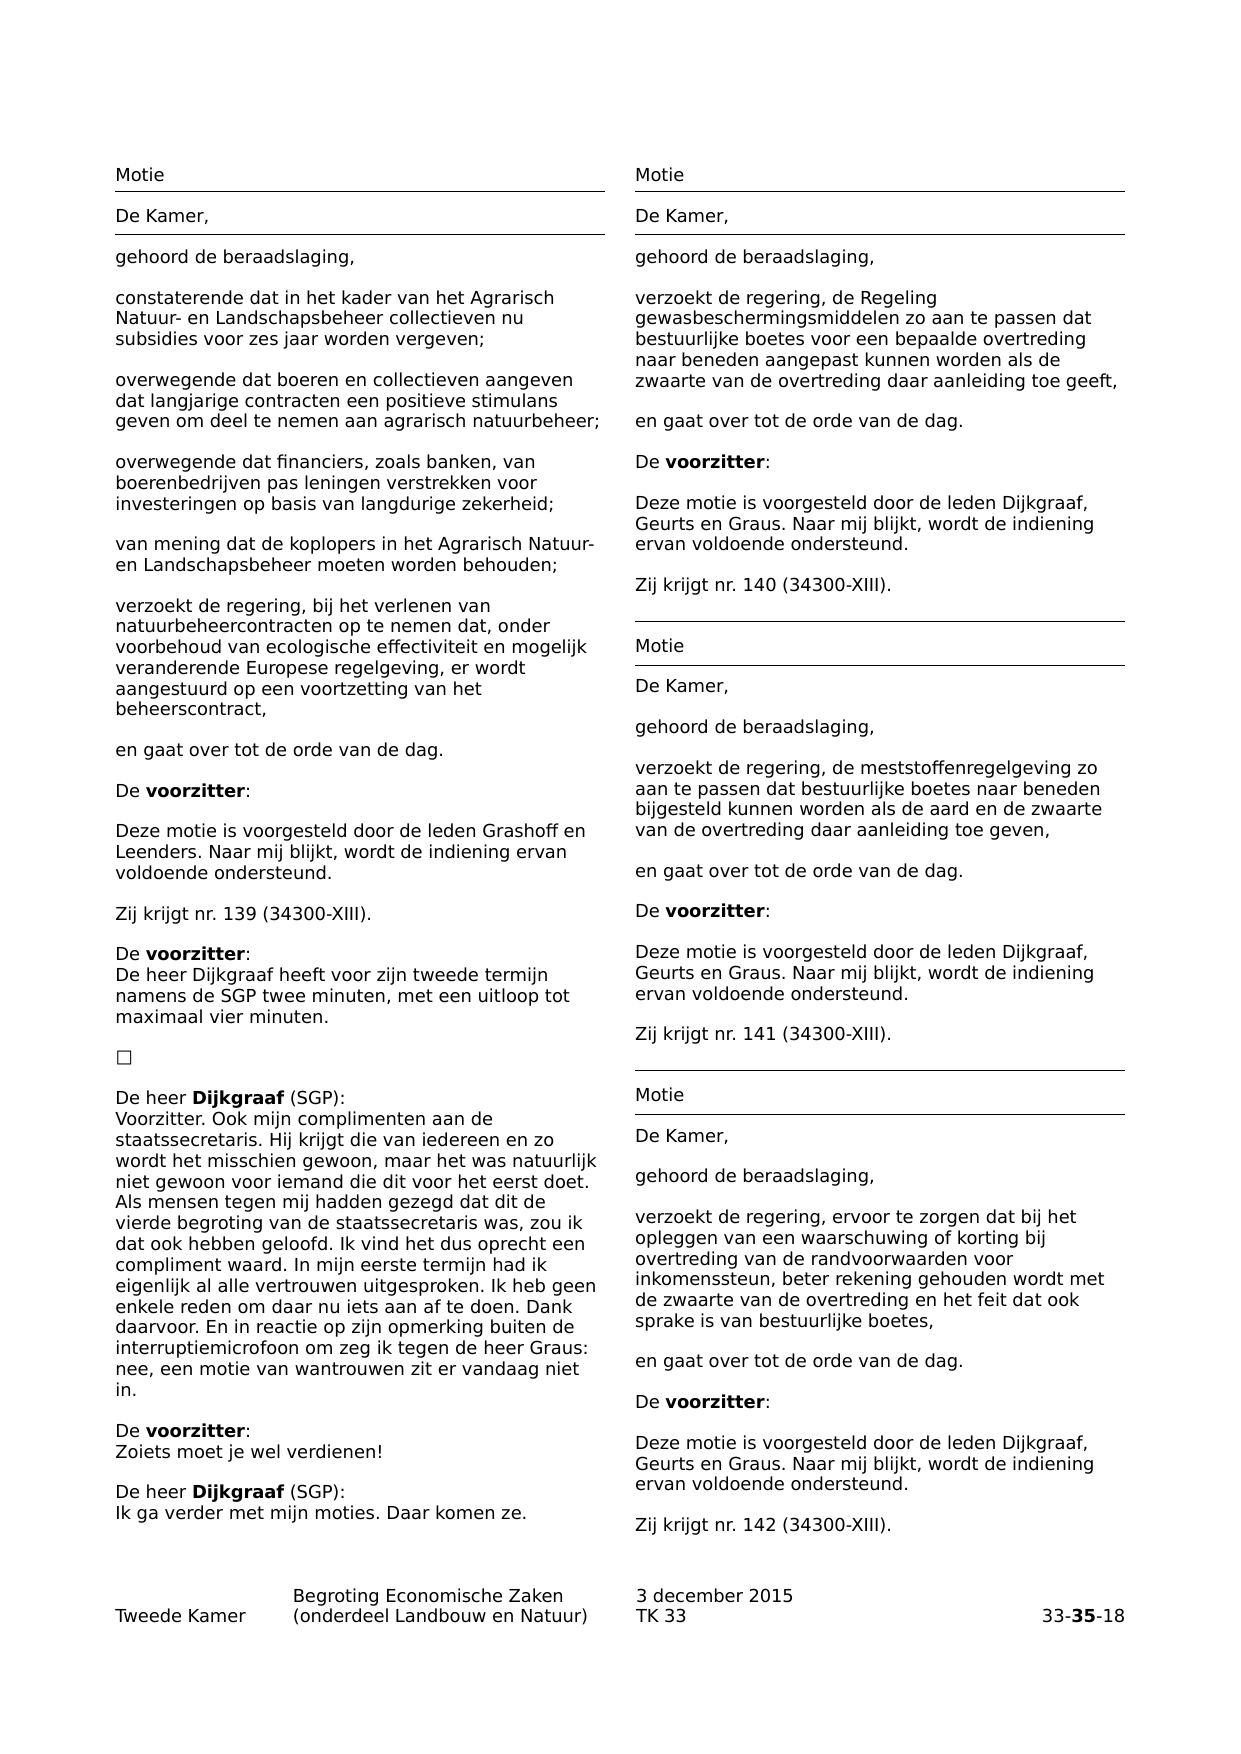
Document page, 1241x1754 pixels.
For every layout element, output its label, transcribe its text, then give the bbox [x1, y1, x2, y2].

text verzoekt de regering, ervoor te zorgen dat bij het opleggen van een waarschuwing of korting bij overtreding van de randvoorwaarden voor inkomenssteun, beter rekening gehouden wordt met de zwaarte van de overtreding en het feit dat ook sprake is van bestuurlijke boetes, [635, 1207, 1125, 1331]
text De voorzitter: [115, 944, 605, 965]
text verzoekt de regering, de meststoffenregelgeving zo aan te passen dat bestuurlijke boetes naar beneden bijgesteld kunnen worden als de aard en de zwaarte van de overtreding daar aanleiding toe geven, [635, 758, 1125, 841]
text Zij krijgt nr. 139 (34300-XIII). [115, 903, 605, 924]
text De heer Dijkgraaf (SGP): [115, 1088, 605, 1109]
text Deze motie is voorgesteld door de leden Dijkgraaf, Geurts en Graus. Naar mij blijkt, wordt de indiening ervan voldoende ondersteund. [635, 942, 1125, 1004]
text Voorzitter. Ook mijn complimenten aan de staatssecretaris. Hij krijgt die van iedereen en zo wordt het misschien gewoon, maar het was natuurlijk niet gewoon voor iemand die dit voor het eerst doet. Als mensen tegen mij hadden gezegd dat dit de vierde begroting van de staatssecretaris was, zou ik dat ook hebben geloofd. Ik vind het dus oprecht een compliment waard. In mijn eerste termijn had ik eigenlijk al alle vertrouwen uitgesproken. Ik heb geen enkele reden om daar nu iets aan af te doen. Dank daarvoor. En in reactie op zijn opmerking buiten de interruptiemicrofoon om zeg ik tegen de heer Graus: nee, een motie van wantrouwen zit er vandaag niet in. [115, 1109, 605, 1401]
text gehoord de beraadslaging, [635, 1166, 1125, 1187]
text De heer Dijkgraaf (SGP): [115, 1482, 605, 1503]
text gehoord de beraadslaging, [115, 247, 605, 267]
text Motie [635, 165, 1125, 186]
text en gaat over tot de orde van de dag. [115, 740, 605, 761]
text De voorzitter: [635, 1392, 1125, 1413]
text verzoekt de regering, bij het verlenen van natuurbeheercontracten op te nemen dat, onder voorbehoud van ecologische effectiviteit en mogelijk veranderende Europese regelgeving, er wordt aangestuurd op een voortzetting van het beheerscontract, [115, 596, 605, 720]
text Zij krijgt nr. 141 (34300-XIII). [635, 1024, 1125, 1045]
text De voorzitter: [115, 781, 605, 801]
text en gaat over tot de orde van de dag. [635, 1351, 1125, 1372]
text Zoiets moet je wel verdienen! [115, 1441, 605, 1462]
text verzoekt de regering, de Regeling gewasbeschermingsmiddelen zo aan te passen dat bestuurlijke boetes voor een bepaalde overtreding naar beneden aangepast kunnen worden als de zwaarte van de overtreding daar aanleiding toe geeft, [635, 287, 1125, 391]
text van mening dat de koplopers in het Agrarisch Natuur- en Landschapsbeheer moeten worden behouden; [115, 534, 605, 576]
text en gaat over tot de orde van de dag. [635, 861, 1125, 881]
text De voorzitter: [635, 901, 1125, 922]
text De voorzitter: [115, 1421, 605, 1441]
text Ik ga verder met mijn moties. Daar komen ze. [115, 1503, 605, 1524]
text overwegende dat financiers, zoals banken, van boerenbedrijven pas leningen verstrekken voor investeringen op basis van langdurige zekerheid; [115, 452, 605, 514]
text constaterende dat in het kader van het Agrarisch Natuur- en Landschapsbeheer collectieven nu subsidies voor zes jaar worden vergeven; [115, 287, 605, 350]
text Motie [115, 165, 605, 186]
text ⬜ [115, 1047, 605, 1068]
text gehoord de beraadslaging, [635, 717, 1125, 738]
text De heer Dijkgraaf heeft voor zijn tweede termijn namens de SGP twee minuten, met een uitloop tot maximaal vier minuten. [115, 965, 605, 1027]
text De Kamer, [635, 1126, 1125, 1146]
text Zij krijgt nr. 140 (34300-XIII). [635, 575, 1125, 596]
text Deze motie is voorgesteld door de leden Dijkgraaf, Geurts en Graus. Naar mij blijkt, wordt de indiening ervan voldoende ondersteund. [635, 1433, 1125, 1495]
text De Kamer, [635, 676, 1125, 697]
text Deze motie is voorgesteld door de leden Grashoff en Leenders. Naar mij blijkt, wordt de indiening ervan voldoende ondersteund. [115, 821, 605, 883]
text De Kamer, [635, 206, 1125, 227]
text De voorzitter: [635, 452, 1125, 473]
text gehoord de beraadslaging, [635, 247, 1125, 267]
text en gaat over tot de orde van de dag. [635, 411, 1125, 432]
text Motie [635, 1085, 1125, 1106]
text overwegende dat boeren en collectieven aangeven dat langjarige contracten een positieve stimulans geven om deel te nemen aan agrarisch natuurbeheer; [115, 370, 605, 432]
text Zij krijgt nr. 142 (34300-XIII). [635, 1515, 1125, 1536]
text De Kamer, [115, 206, 605, 227]
text Deze motie is voorgesteld door de leden Dijkgraaf, Geurts en Graus. Naar mij blijkt, wordt de indiening ervan voldoende ondersteund. [635, 493, 1125, 555]
text Motie [635, 635, 1125, 656]
